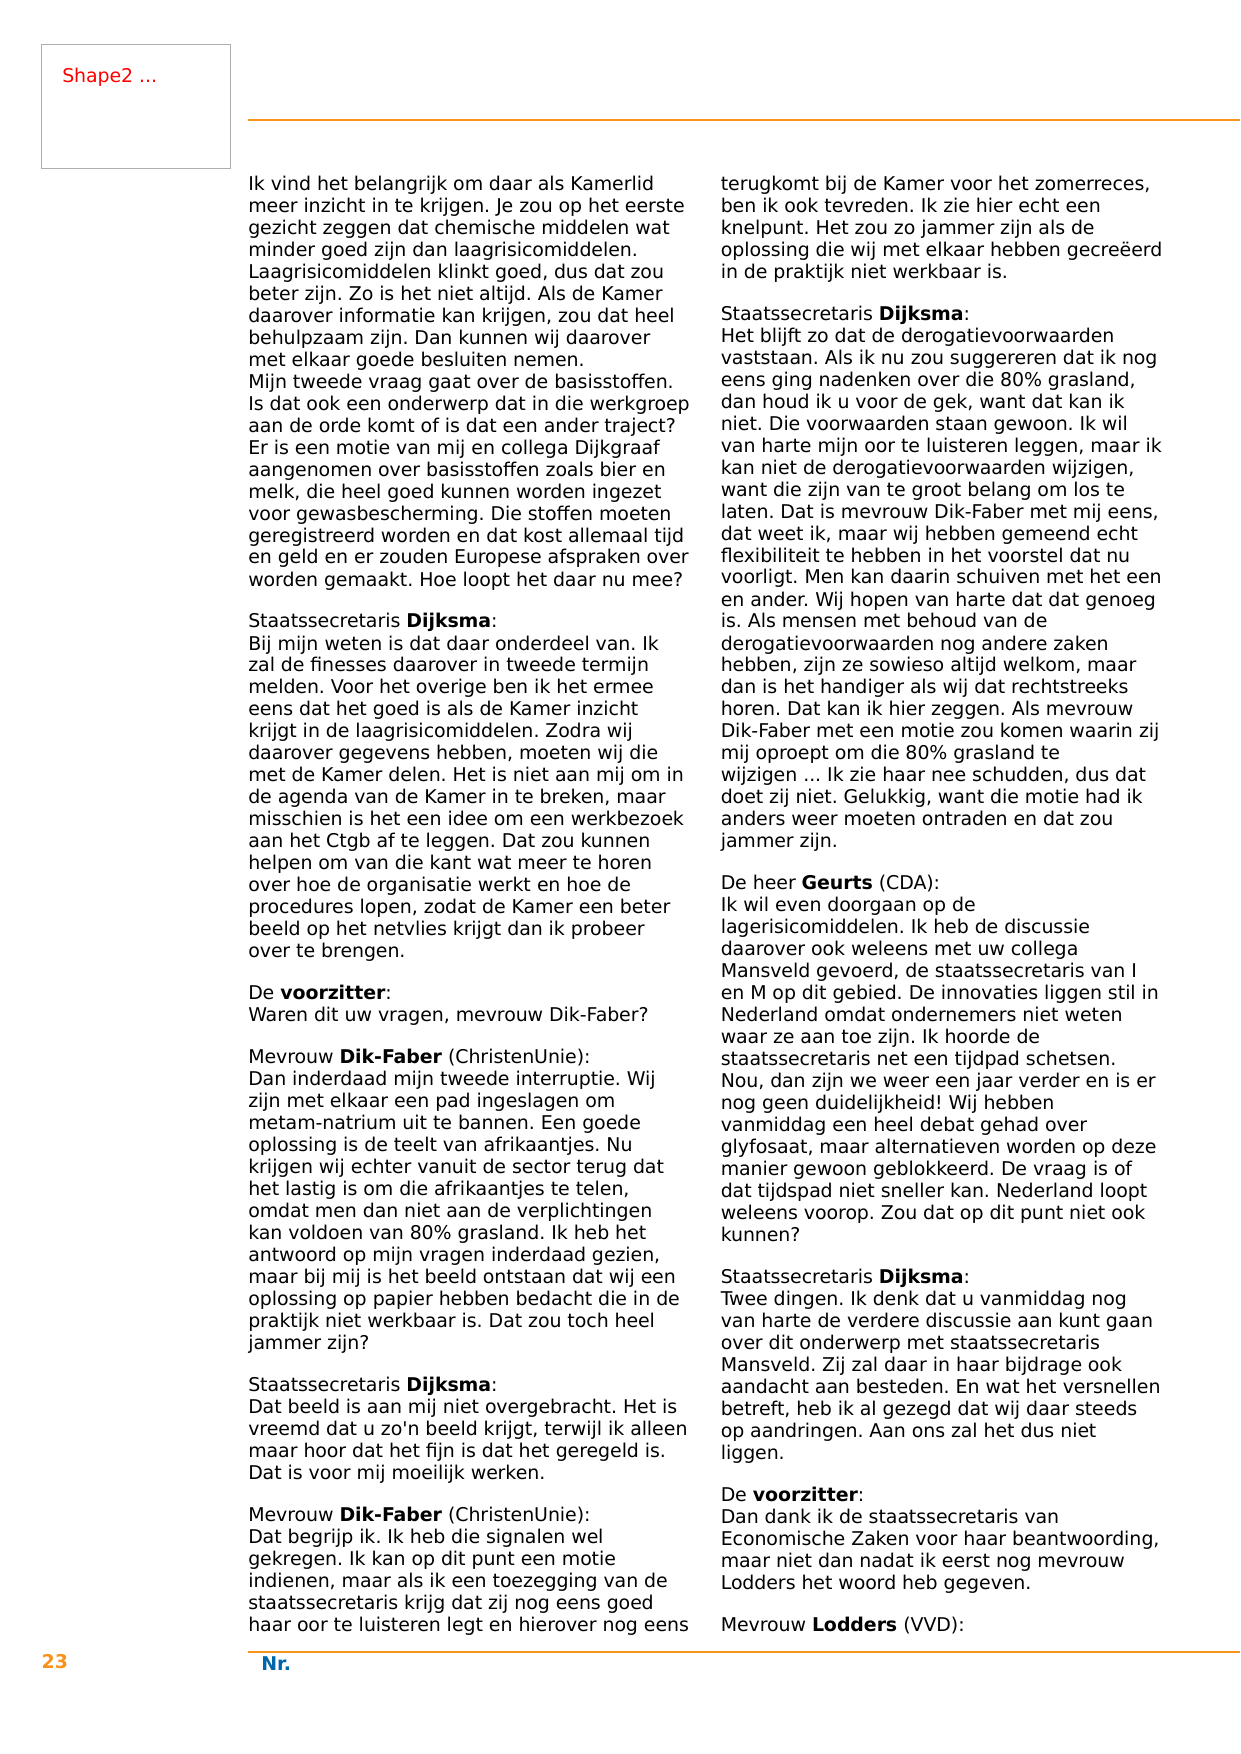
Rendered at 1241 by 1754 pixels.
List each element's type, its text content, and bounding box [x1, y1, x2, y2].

text Ik vind het belangrijk om daar als Kamerlid meer inzicht in te krijgen. Je zou op het eerste gezicht zeggen dat chemische middelen wat minder goed zijn dan laagrisicomiddelen. Laagrisicomiddelen klinkt goed, dus dat zou beter zijn. Zo is het niet altijd. Als de Kamer daarover informatie kan krijgen, zou dat heel behulpzaam zijn. Dan kunnen wij daarover met elkaar goede besluiten nemen. [248, 173, 691, 371]
text Het blijft zo dat de derogatievoorwaarden vaststaan. Als ik nu zou suggereren dat ik nog eens ging nadenken over die 80% grasland, dan houd ik u voor de gek, want dat kan ik niet. Die voorwaarden staan gewoon. Ik wil van harte mijn oor te luisteren leggen, maar ik kan niet de derogatievoorwaarden wijzigen, want die zijn van te groot belang om los te laten. Dat is mevrouw Dik-Faber met mij eens, dat weet ik, maar wij hebben gemeend echt flexibiliteit te hebben in het voorstel dat nu voorligt. Men kan daarin schuiven met het een en ander. Wij hopen van harte dat dat genoeg is. Als mensen met behoud van de derogatievoorwaarden nog andere zaken hebben, zijn ze sowieso altijd welkom, maar dan is het handiger als wij dat rechtstreeks horen. Dat kan ik hier zeggen. Als mevrouw Dik-Faber met een motie zou komen waarin zij mij oproept om die 80% grasland te wijzigen ... Ik zie haar nee schudden, dus dat doet zij niet. Gelukkig, want die motie had ik anders weer moeten ontraden en dat zou jammer zijn. [721, 325, 1163, 852]
text Dan inderdaad mijn tweede interruptie. Wij zijn met elkaar een pad ingeslagen om metam-natrium uit te bannen. Een goede oplossing is de teelt van afrikaantjes. Nu krijgen wij echter vanuit de sector terug dat het lastig is om die afrikaantjes te telen, omdat men dan niet aan de verplichtingen kan voldoen van 80% grasland. Ik heb het antwoord op mijn vragen inderdaad gezien, maar bij mij is het beeld ontstaan dat wij een oplossing op papier hebben bedacht die in de praktijk niet werkbaar is. Dat zou toch heel jammer zijn? [248, 1068, 691, 1354]
text Bij mijn weten is dat daar onderdeel van. Ik zal de finesses daarover in tweede termijn melden. Voor het overige ben ik het ermee eens dat het goed is als de Kamer inzicht krijgt in de laagrisicomiddelen. Zodra wij daarover gegevens hebben, moeten wij die met de Kamer delen. Het is niet aan mij om in de agenda van de Kamer in te breken, maar misschien is het een idee om een werkbezoek aan het Ctgb af te leggen. Dat zou kunnen helpen om van die kant wat meer te horen over hoe de organisatie werkt en hoe de procedures lopen, zodat de Kamer een beter beeld op het netvlies krijgt dan ik probeer over te brengen. [248, 632, 691, 962]
text Twee dingen. Ik denk dat u vanmiddag nog van harte de verdere discussie aan kunt gaan over dit onderwerp met staatssecretaris Mansveld. Zij zal daar in haar bijdrage ook aandacht aan besteden. En wat het versnellen betreft, heb ik al gezegd dat wij daar steeds op aandringen. Aan ons zal het dus niet liggen. [721, 1288, 1163, 1464]
text Waren dit uw vragen, mevrouw Dik-Faber? [248, 1004, 691, 1026]
text Ik wil even doorgaan op de lagerisicomiddelen. Ik heb de discussie daarover ook weleens met uw collega Mansveld gevoerd, de staatssecretaris van I en M op dit gebied. De innovaties liggen stil in Nederland omdat ondernemers niet weten waar ze aan toe zijn. Ik hoorde de staatssecretaris net een tijdpad schetsen. Nou, dan zijn we weer een jaar verder en is er nog geen duidelijkheid! Wij hebben vanmiddag een heel debat gehad over glyfosaat, maar alternatieven worden op deze manier gewoon geblokkeerd. De vraag is of dat tijdspad niet sneller kan. Nederland loopt weleens voorop. Zou dat op dit punt niet ook kunnen? [721, 894, 1163, 1246]
text terugkomt bij de Kamer voor het zomerreces, ben ik ook tevreden. Ik zie hier echt een knelpunt. Het zou zo jammer zijn als de oplossing die wij met elkaar hebben gecreëerd in de praktijk niet werkbaar is. [721, 173, 1163, 283]
text Mevrouw Dik-Faber (ChristenUnie): [248, 1046, 691, 1068]
text De voorzitter: [248, 982, 691, 1004]
text De voorzitter: [721, 1484, 1163, 1506]
text Dan dank ik de staatssecretaris van Economische Zaken voor haar beantwoording, maar niet dan nadat ik eerst nog mevrouw Lodders het woord heb gegeven. [721, 1506, 1163, 1593]
text Mevrouw Dik-Faber (ChristenUnie): [248, 1504, 691, 1526]
text Mevrouw Lodders (VVD): [721, 1613, 1163, 1636]
text De heer Geurts (CDA): [721, 872, 1163, 894]
text Mijn tweede vraag gaat over de basisstoffen. Is dat ook een onderwerp dat in die werkgroep aan de orde komt of is dat een ander traject? Er is een motie van mij en collega Dijkgraaf aangenomen over basisstoffen zoals bier en melk, die heel goed kunnen worden ingezet voor gewasbescherming. Die stoffen moeten geregistreerd worden en dat kost allemaal tijd en geld en er zouden Europese afspraken over worden gemaakt. Hoe loopt het daar nu mee? [248, 371, 691, 590]
text Dat beeld is aan mij niet overgebracht. Het is vreemd dat u zo'n beeld krijgt, terwijl ik alleen maar hoor dat het fijn is dat het geregeld is. Dat is voor mij moeilijk werken. [248, 1396, 691, 1484]
text Staatssecretaris Dijksma: [248, 610, 691, 632]
text Staatssecretaris Dijksma: [721, 1266, 1163, 1288]
text Staatssecretaris Dijksma: [248, 1374, 691, 1396]
text Dat begrijp ik. Ik heb die signalen wel gekregen. Ik kan op dit punt een motie indienen, maar als ik een toezegging van de staatssecretaris krijg dat zij nog eens goed haar oor te luisteren legt en hierover nog eens [248, 1526, 691, 1636]
text Staatssecretaris Dijksma: [721, 303, 1163, 325]
